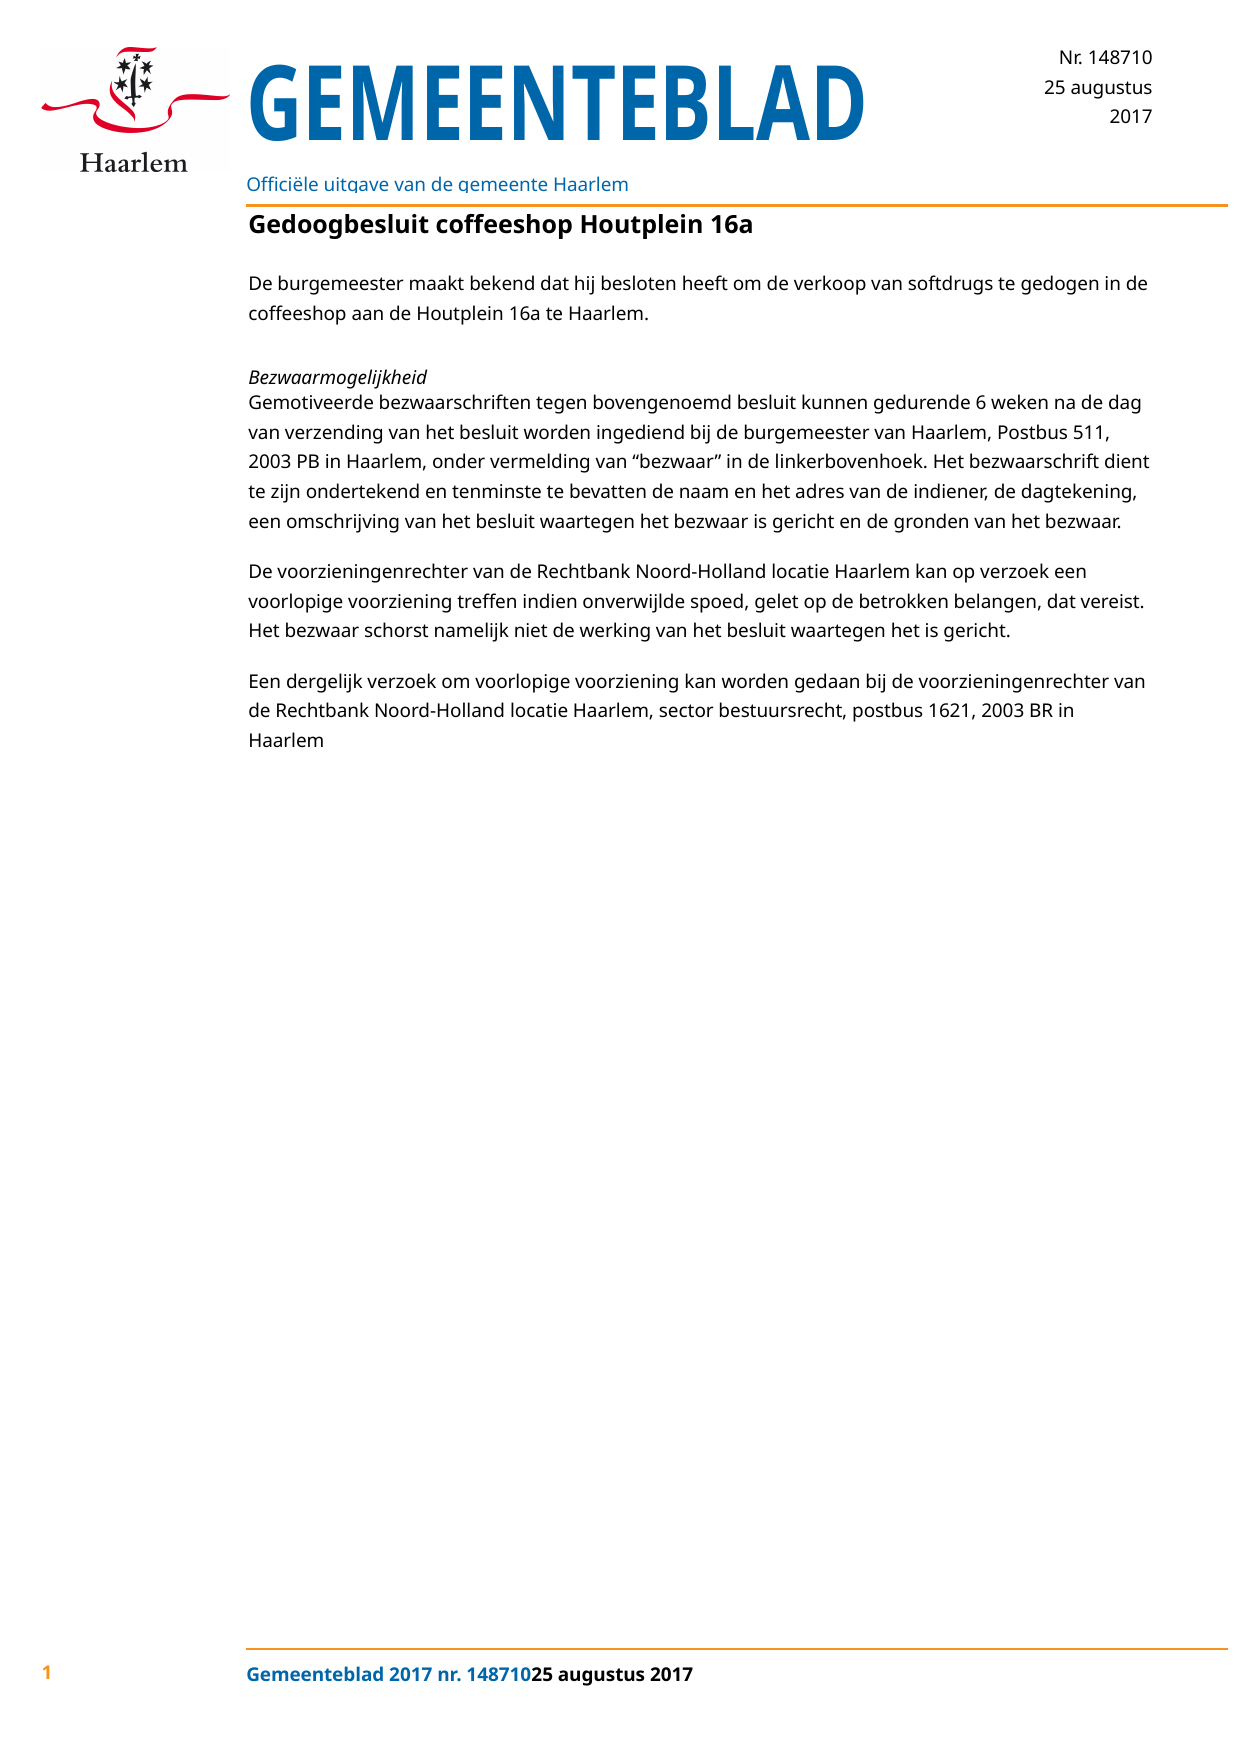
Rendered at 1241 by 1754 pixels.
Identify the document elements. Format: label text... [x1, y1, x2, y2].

text De burgemeester maakt bekend dat hij besloten heeft om de verkoop van softdrugs te gedogen in de coffeeshop aan de Houtplein 16a te Haarlem. [248, 270, 1152, 326]
text Gemotiveerde bezwaarschriften tegen bovengenoemd besluit kunnen gedurende 6 weken na de dag van verzending van het besluit worden ingediend bij de burgemeester van Haarlem, Postbus 511, 2003 PB in Haarlem, onder vermelding van “bezwaar” in de linkerbovenhoek. Het bezwaarschrift dient te zijn ondertekend en tenminste te bevatten de naam en het adres van de indiener, de dagtekening, een omschrijving van het besluit waartegen het bezwaar is gericht en de gronden van het bezwaar. [248, 389, 1152, 534]
picture [41, 47, 231, 172]
text Gedoogbesluit coffeeshop Houtplein 16a [248, 207, 1152, 241]
text Bezwaarmogelijkheid [248, 364, 1152, 389]
text Een dergelijk verzoek om voorlopige voorziening kan worden gedaan bij de voorzieningenrechter van de Rechtbank Noord-Holland locatie Haarlem, sector bestuursrecht, postbus 1621, 2003 BR in Haarlem [248, 668, 1152, 753]
text De voorzieningenrechter van de Rechtbank Noord-Holland locatie Haarlem kan op verzoek een voorlopige voorziening treffen indien onverwijlde spoed, gelet op de betrokken belangen, dat vereist. Het bezwaar schorst namelijk niet de werking van het besluit waartegen het is gericht. [248, 558, 1152, 643]
